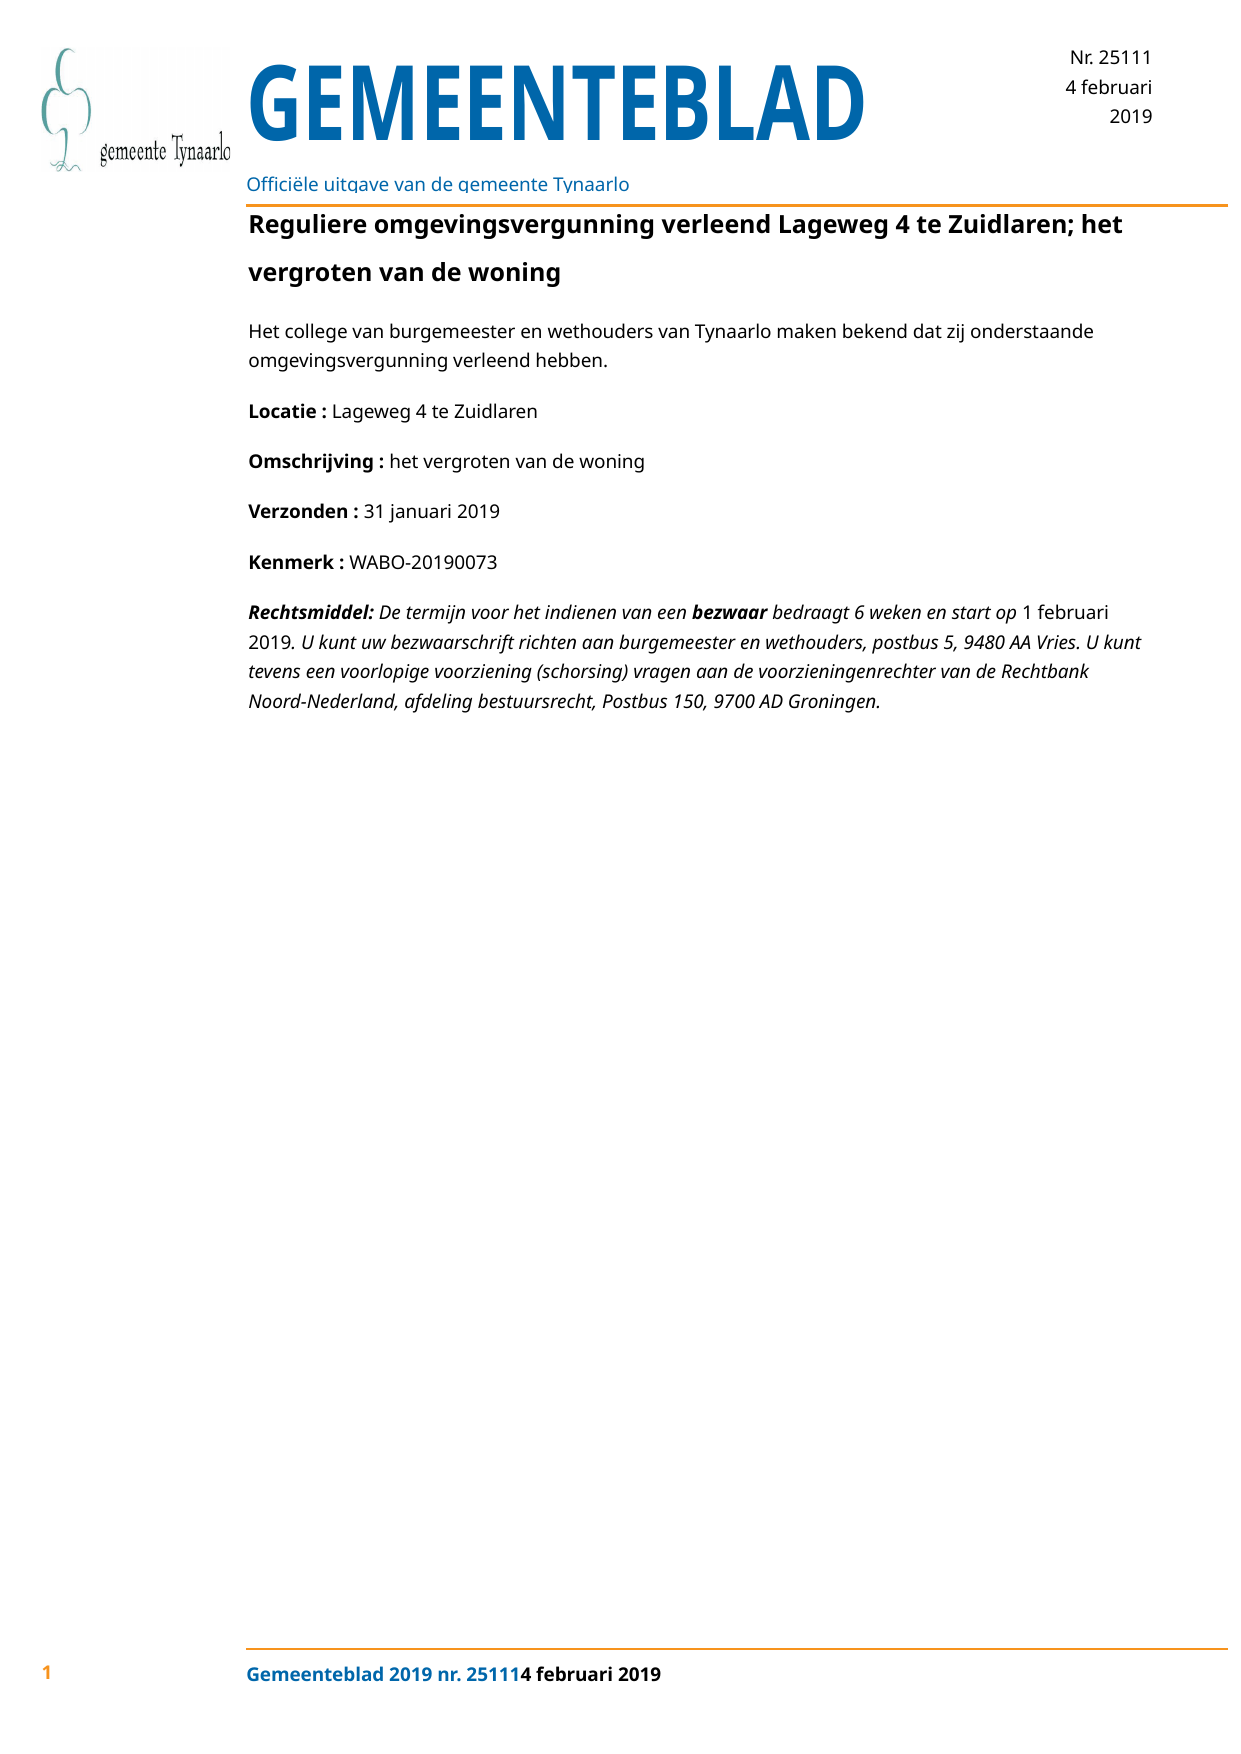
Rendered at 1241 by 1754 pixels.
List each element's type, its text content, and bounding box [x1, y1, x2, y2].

text Reguliere omgevingsvergunning verleend Lageweg 4 te Zuidlaren; het vergroten van de woning [248, 207, 1152, 288]
text Kenmerk : WABO-20190073 [248, 549, 1152, 575]
picture [41, 47, 231, 172]
text Verzonden : 31 januari 2019 [248, 499, 1152, 524]
text Locatie : Lageweg 4 te Zuidlaren [248, 398, 1152, 424]
text Omschrijving : het vergroten van de woning [248, 448, 1152, 474]
text Rechtsmiddel: De termijn voor het indienen van een bezwaar bedraagt 6 weken en start op 1 februari 2019. U kunt uw bezwaarschrift richten aan burgemeester en wethouders, postbus 5, 9480 AA Vries. U kunt tevens een voorlopige voorziening (schorsing) vragen aan de voorzieningenrechter van de Rechtbank Noord-Nederland, afdeling bestuursrecht, Postbus 150, 9700 AD Groningen. [248, 599, 1152, 714]
text Het college van burgemeester en wethouders van Tynaarlo maken bekend dat zij onderstaande omgevingsvergunning verleend hebben. [248, 318, 1152, 373]
